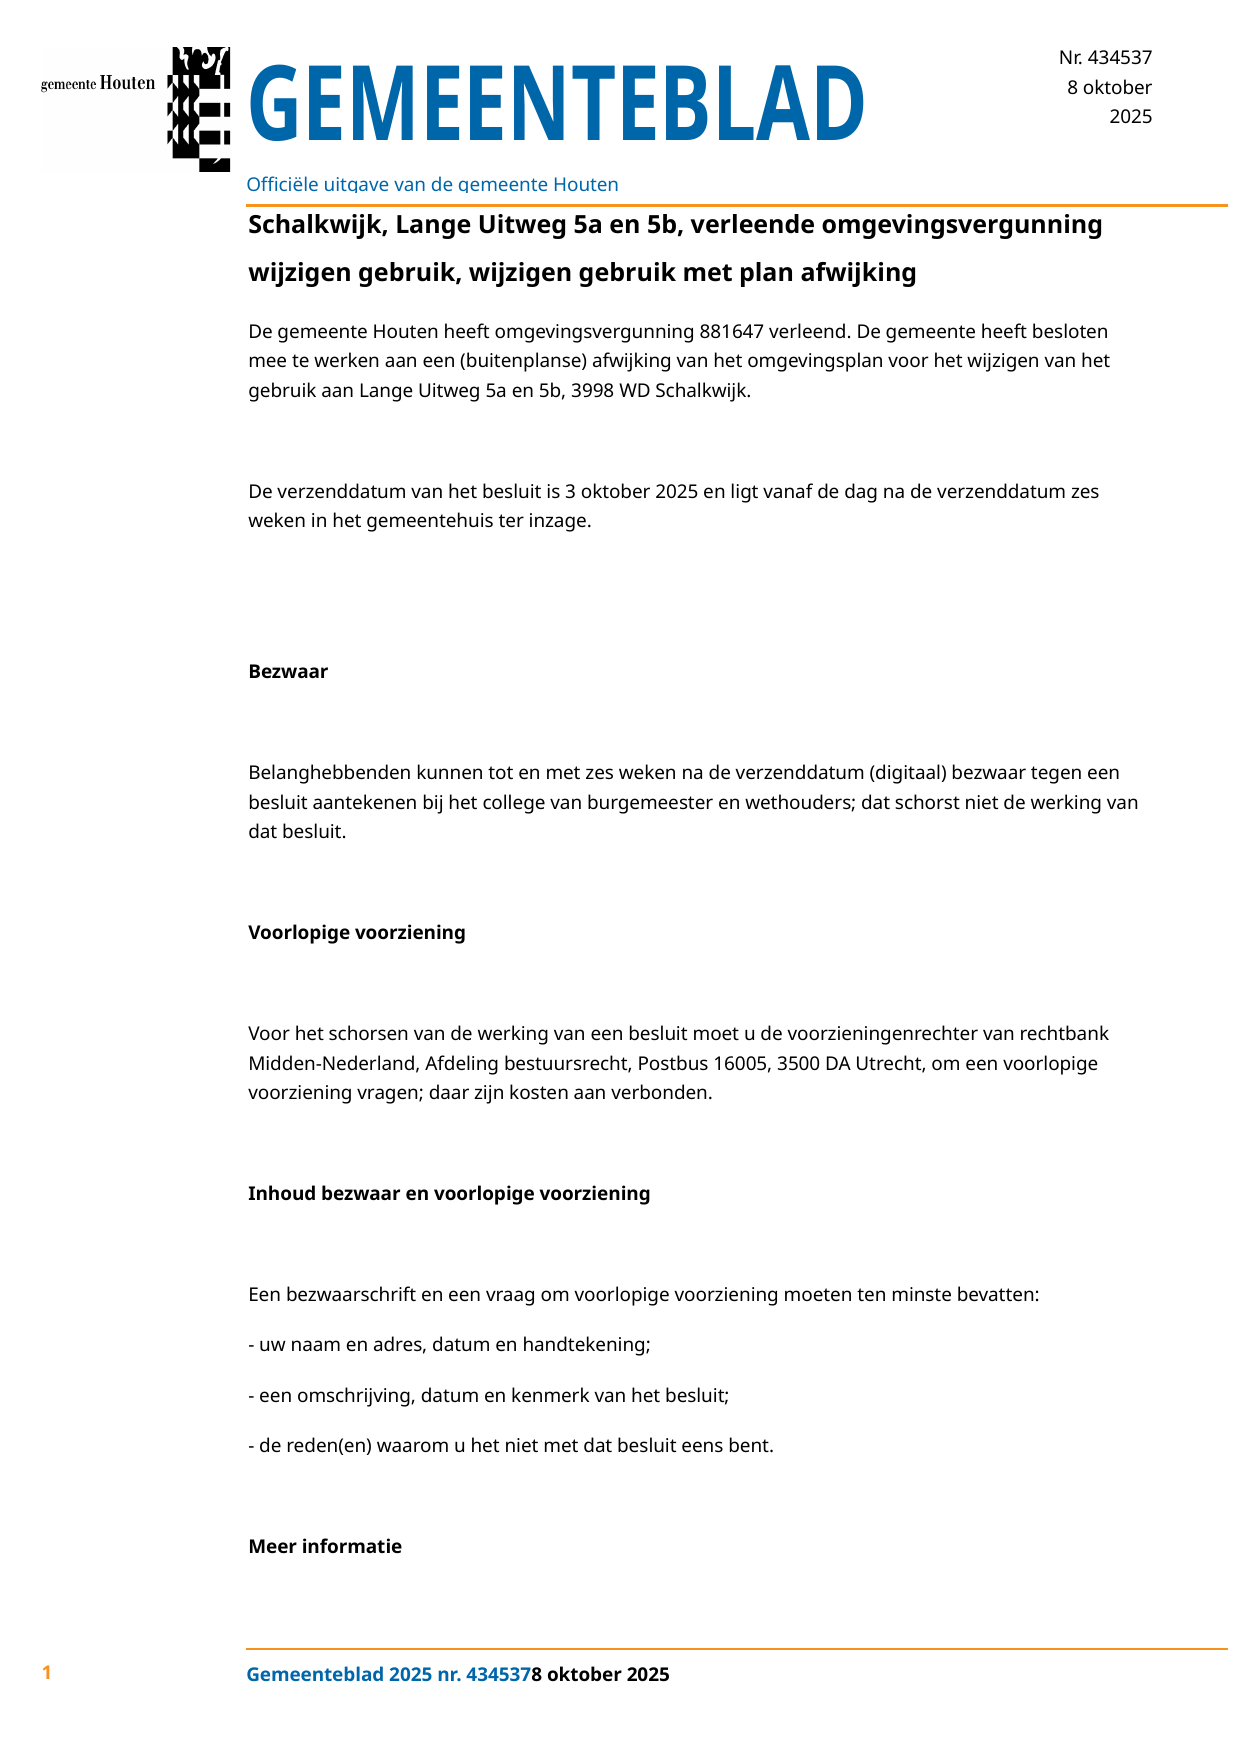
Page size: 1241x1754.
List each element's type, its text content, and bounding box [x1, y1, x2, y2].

text Voorlopige voorziening [248, 919, 1152, 945]
text Een bezwaarschrift en een vraag om voorlopige voorziening moeten ten minste bevatten: [248, 1281, 1152, 1307]
text Voor het schorsen van de werking van een besluit moet u de voorzieningenrechter van rechtbank Midden-Nederland, Afdeling bestuursrecht, Postbus 16005, 3500 DA Utrecht, om een voorlopige voorziening vragen; daar zijn kosten aan verbonden. [248, 1020, 1152, 1105]
picture [41, 47, 231, 172]
text De verzenddatum van het besluit is 3 oktober 2025 en ligt vanaf de dag na de verzenddatum zes weken in het gemeentehuis ter inzage. [248, 478, 1152, 533]
text Belanghebbenden kunnen tot en met zes weken na de verzenddatum (digitaal) bezwaar tegen een besluit aantekenen bij het college van burgemeester en wethouders; dat schorst niet de werking van dat besluit. [248, 759, 1152, 844]
text De gemeente Houten heeft omgevingsvergunning 881647 verleend. De gemeente heeft besloten mee te werken aan een (buitenplanse) afwijking van het omgevingsplan voor het wijzigen van het gebruik aan Lange Uitweg 5a en 5b, 3998 WD Schalkwijk. [248, 318, 1152, 403]
text - de reden(en) waarom u het niet met dat besluit eens bent. [248, 1432, 1152, 1458]
text Meer informatie [248, 1533, 1152, 1559]
text Inhoud bezwaar en voorlopige voorziening [248, 1180, 1152, 1206]
text Schalkwijk, Lange Uitweg 5a en 5b, verleende omgevingsvergunning wijzigen gebruik, wijzigen gebruik met plan afwijking [248, 207, 1152, 288]
text - een omschrijving, datum en kenmerk van het besluit; [248, 1382, 1152, 1408]
text Bezwaar [248, 659, 1152, 684]
text - uw naam en adres, datum en handtekening; [248, 1332, 1152, 1357]
